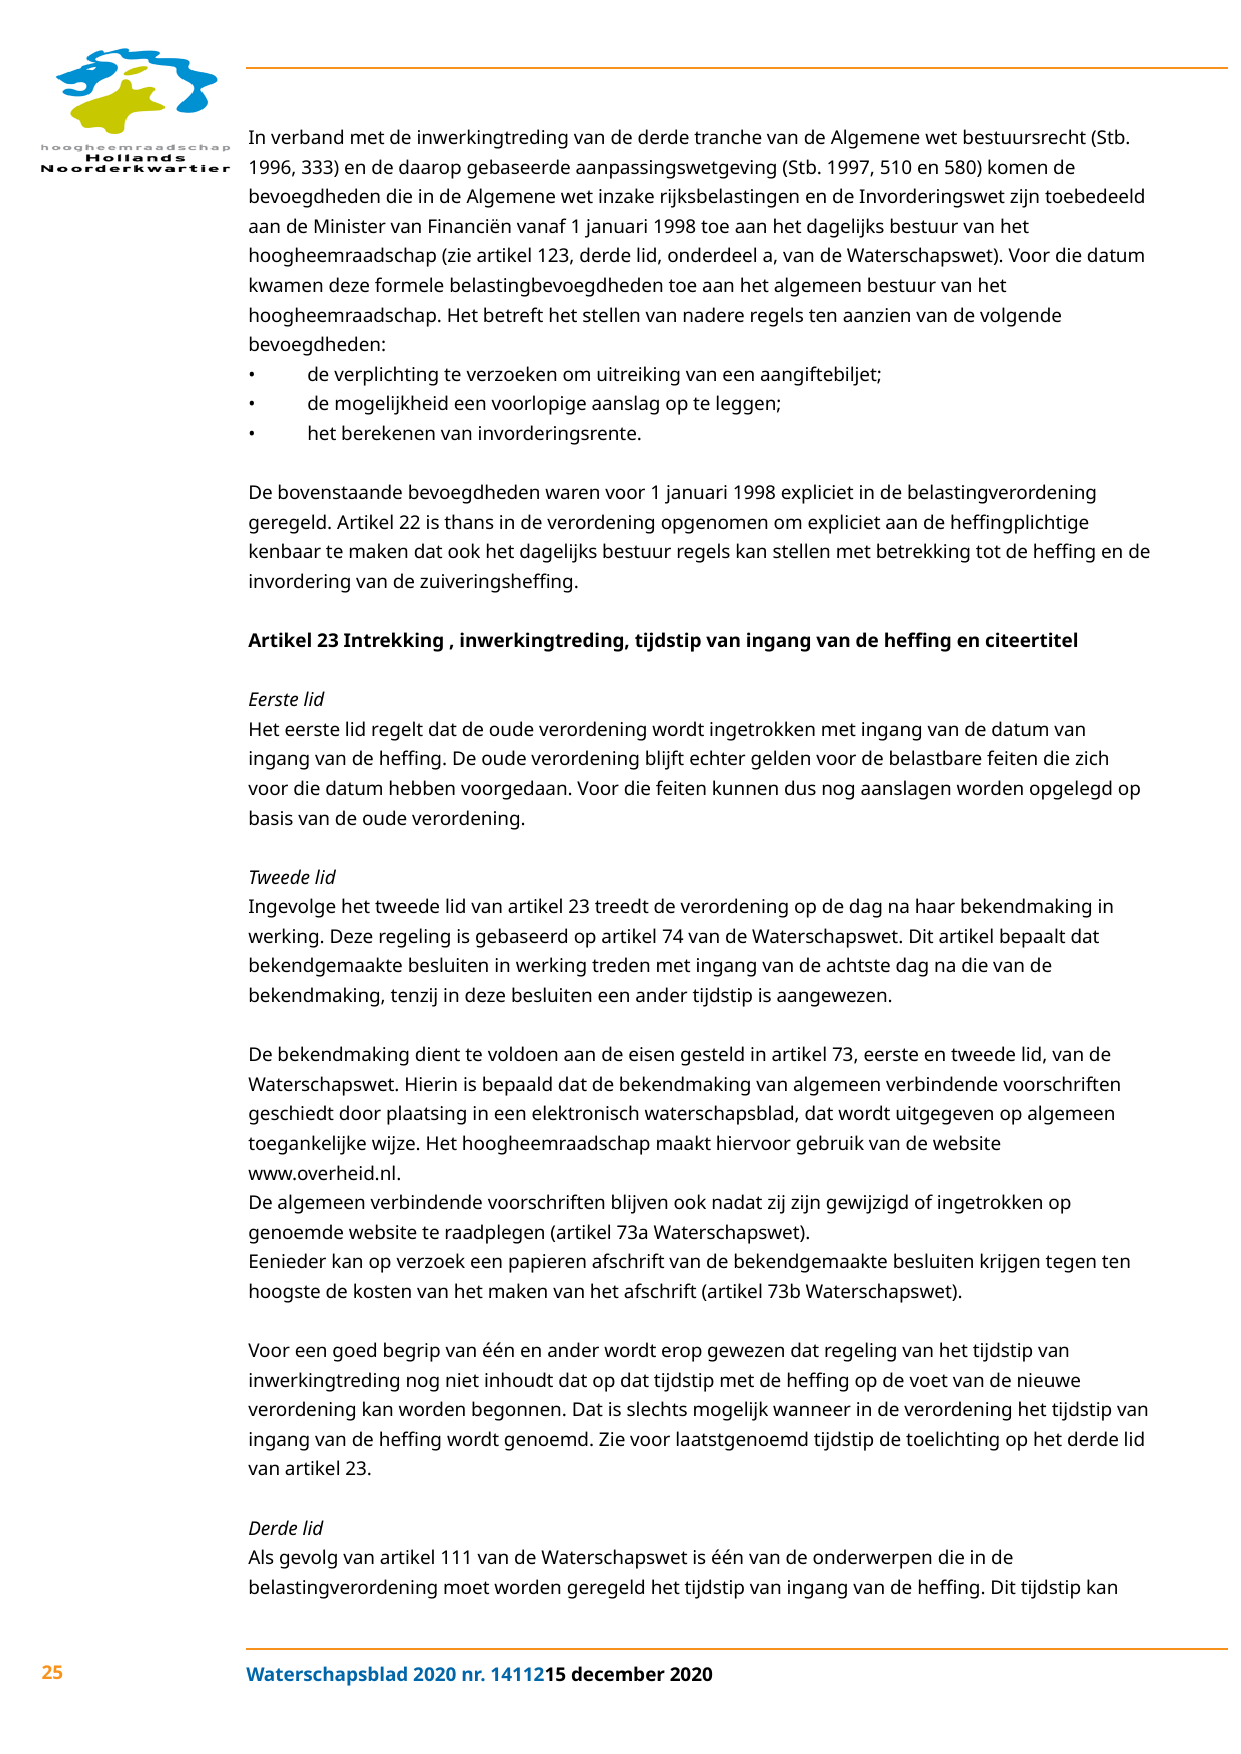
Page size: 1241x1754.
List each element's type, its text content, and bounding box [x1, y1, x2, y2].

picture [41, 47, 231, 172]
text De bekendmaking dient te voldoen aan de eisen gesteld in artikel 73, eerste en tweede lid, van de Waterschapswet. Hierin is bepaald dat de bekendmaking van algemeen verbindende voorschriften geschiedt door plaatsing in een elektronisch waterschapsblad, dat wordt uitgegeven op algemeen toegankelijke wijze. Het hoogheemraadschap maakt hiervoor gebruik van de website www.overheid.nl. [248, 1041, 1152, 1186]
text Eenieder kan op verzoek een papieren afschrift van de bekendgemaakte besluiten krijgen tegen ten hoogste de kosten van het maken van het afschrift (artikel 73b Waterschapswet). [248, 1248, 1152, 1304]
text Derde lid [248, 1515, 1152, 1541]
list de verplichting te verzoeken om uitreiking van een aangiftebiljet; [248, 361, 1152, 387]
list het berekenen van invorderingsrente. [248, 420, 1152, 446]
list de mogelijkheid een voorlopige aanslag op te leggen; [248, 391, 1152, 416]
text Ingevolge het tweede lid van artikel 23 treedt de verordening op de dag na haar bekendmaking in werking. Deze regeling is gebaseerd op artikel 74 van de Waterschapswet. Dit artikel bepaalt dat bekendgemaakte besluiten in werking treden met ingang van de achtste dag na die van de bekendmaking, tenzij in deze besluiten een ander tijdstip is aangewezen. [248, 893, 1152, 1008]
text Voor een goed begrip van één en ander wordt erop gewezen dat regeling van het tijdstip van inwerkingtreding nog niet inhoudt dat op dat tijdstip met de heffing op de voet van de nieuwe verordening kan worden begonnen. Dat is slechts mogelijk wanneer in de verordening het tijdstip van ingang van de heffing wordt genoemd. Zie voor laatstgenoemd tijdstip de toelichting op het derde lid van artikel 23. [248, 1337, 1152, 1481]
text Eerste lid [248, 686, 1152, 712]
text In verband met de inwerkingtreding van de derde tranche van de Algemene wet bestuursrecht (Stb. 1996, 333) en de daarop gebaseerde aanpassingswetgeving (Stb. 1997, 510 en 580) komen de bevoegdheden die in de Algemene wet inzake rijksbelastingen en de Invorderingswet zijn toebedeeld aan de Minister van Financiën vanaf 1 januari 1998 toe aan het dagelijks bestuur van het hoogheemraadschap (zie artikel 123, derde lid, onderdeel a, van de Waterschapswet). Voor die datum kwamen deze formele belastingbevoegdheden toe aan het algemeen bestuur van het hoogheemraadschap. Het betreft het stellen van nadere regels ten aanzien van de volgende bevoegdheden: [248, 124, 1152, 357]
text Tweede lid [248, 864, 1152, 890]
text Artikel 23 Intrekking , inwerkingtreding, tijdstip van ingang van de heffing en citeertitel [248, 627, 1152, 653]
text Als gevolg van artikel 111 van de Waterschapswet is één van de onderwerpen die in de belastingverordening moet worden geregeld het tijdstip van ingang van de heffing. Dit tijdstip kan [248, 1544, 1152, 1600]
text De algemeen verbindende voorschriften blijven ook nadat zij zijn gewijzigd of ingetrokken op genoemde website te raadplegen (artikel 73a Waterschapswet). [248, 1189, 1152, 1245]
text Het eerste lid regelt dat de oude verordening wordt ingetrokken met ingang van de datum van ingang van de heffing. De oude verordening blijft echter gelden voor de belastbare feiten die zich voor die datum hebben voorgedaan. Voor die feiten kunnen dus nog aanslagen worden opgelegd op basis van de oude verordening. [248, 716, 1152, 831]
text De bovenstaande bevoegdheden waren voor 1 januari 1998 expliciet in de belastingverordening geregeld. Artikel 22 is thans in de verordening opgenomen om expliciet aan de heffingplichtige kenbaar te maken dat ook het dagelijks bestuur regels kan stellen met betrekking tot de heffing en de invordering van de zuiveringsheffing. [248, 479, 1152, 594]
